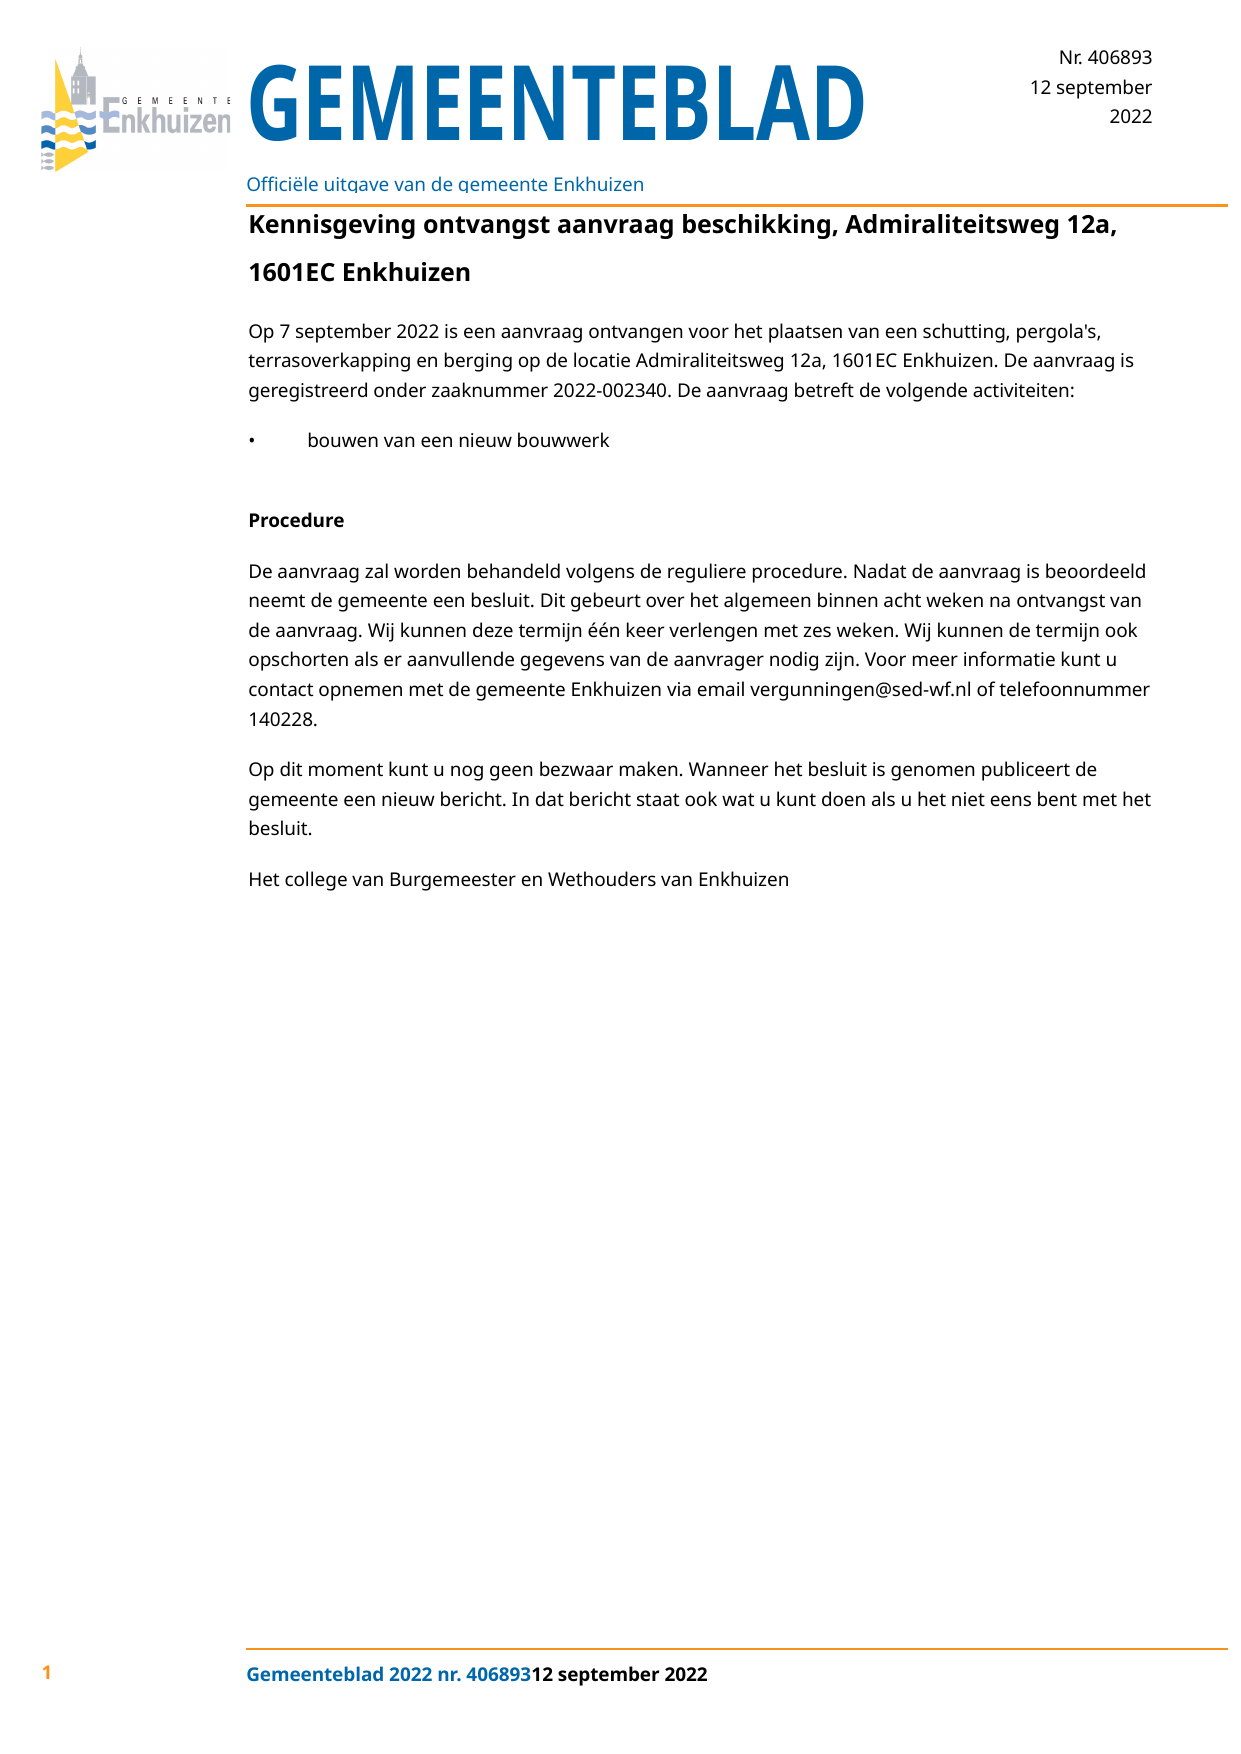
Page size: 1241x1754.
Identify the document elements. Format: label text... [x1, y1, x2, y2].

text Op dit moment kunt u nog geen bezwaar maken. Wanneer het besluit is genomen publiceert de gemeente een nieuw bericht. In dat bericht staat ook wat u kunt doen als u het niet eens bent met het besluit. [248, 756, 1152, 841]
text Kennisgeving ontvangst aanvraag beschikking, Admiraliteitsweg 12a, 1601EC Enkhuizen [248, 207, 1152, 288]
text Op 7 september 2022 is een aanvraag ontvangen voor het plaatsen van een schutting, pergola's, terrasoverkapping en berging op de locatie Admiraliteitsweg 12a, 1601EC Enkhuizen. De aanvraag is geregistreerd onder zaaknummer 2022-002340. De aanvraag betreft de volgende activiteiten: [248, 318, 1152, 403]
text De aanvraag zal worden behandeld volgens de reguliere procedure. Nadat de aanvraag is beoordeeld neemt de gemeente een besluit. Dit gebeurt over het algemeen binnen acht weken na ontvangst van de aanvraag. Wij kunnen deze termijn één keer verlengen met zes weken. Wij kunnen de termijn ook opschorten als er aanvullende gegevens van de aanvrager nodig zijn. Voor meer informatie kunt u contact opnemen met de gemeente Enkhuizen via email vergunningen@sed-wf.nl of telefoonnummer 140228. [248, 558, 1152, 732]
picture [41, 47, 231, 172]
list bouwen van een nieuw bouwwerk [248, 427, 1152, 453]
text Procedure [248, 507, 1152, 533]
text Het college van Burgemeester en Wethouders van Enkhuizen [248, 866, 1152, 892]
